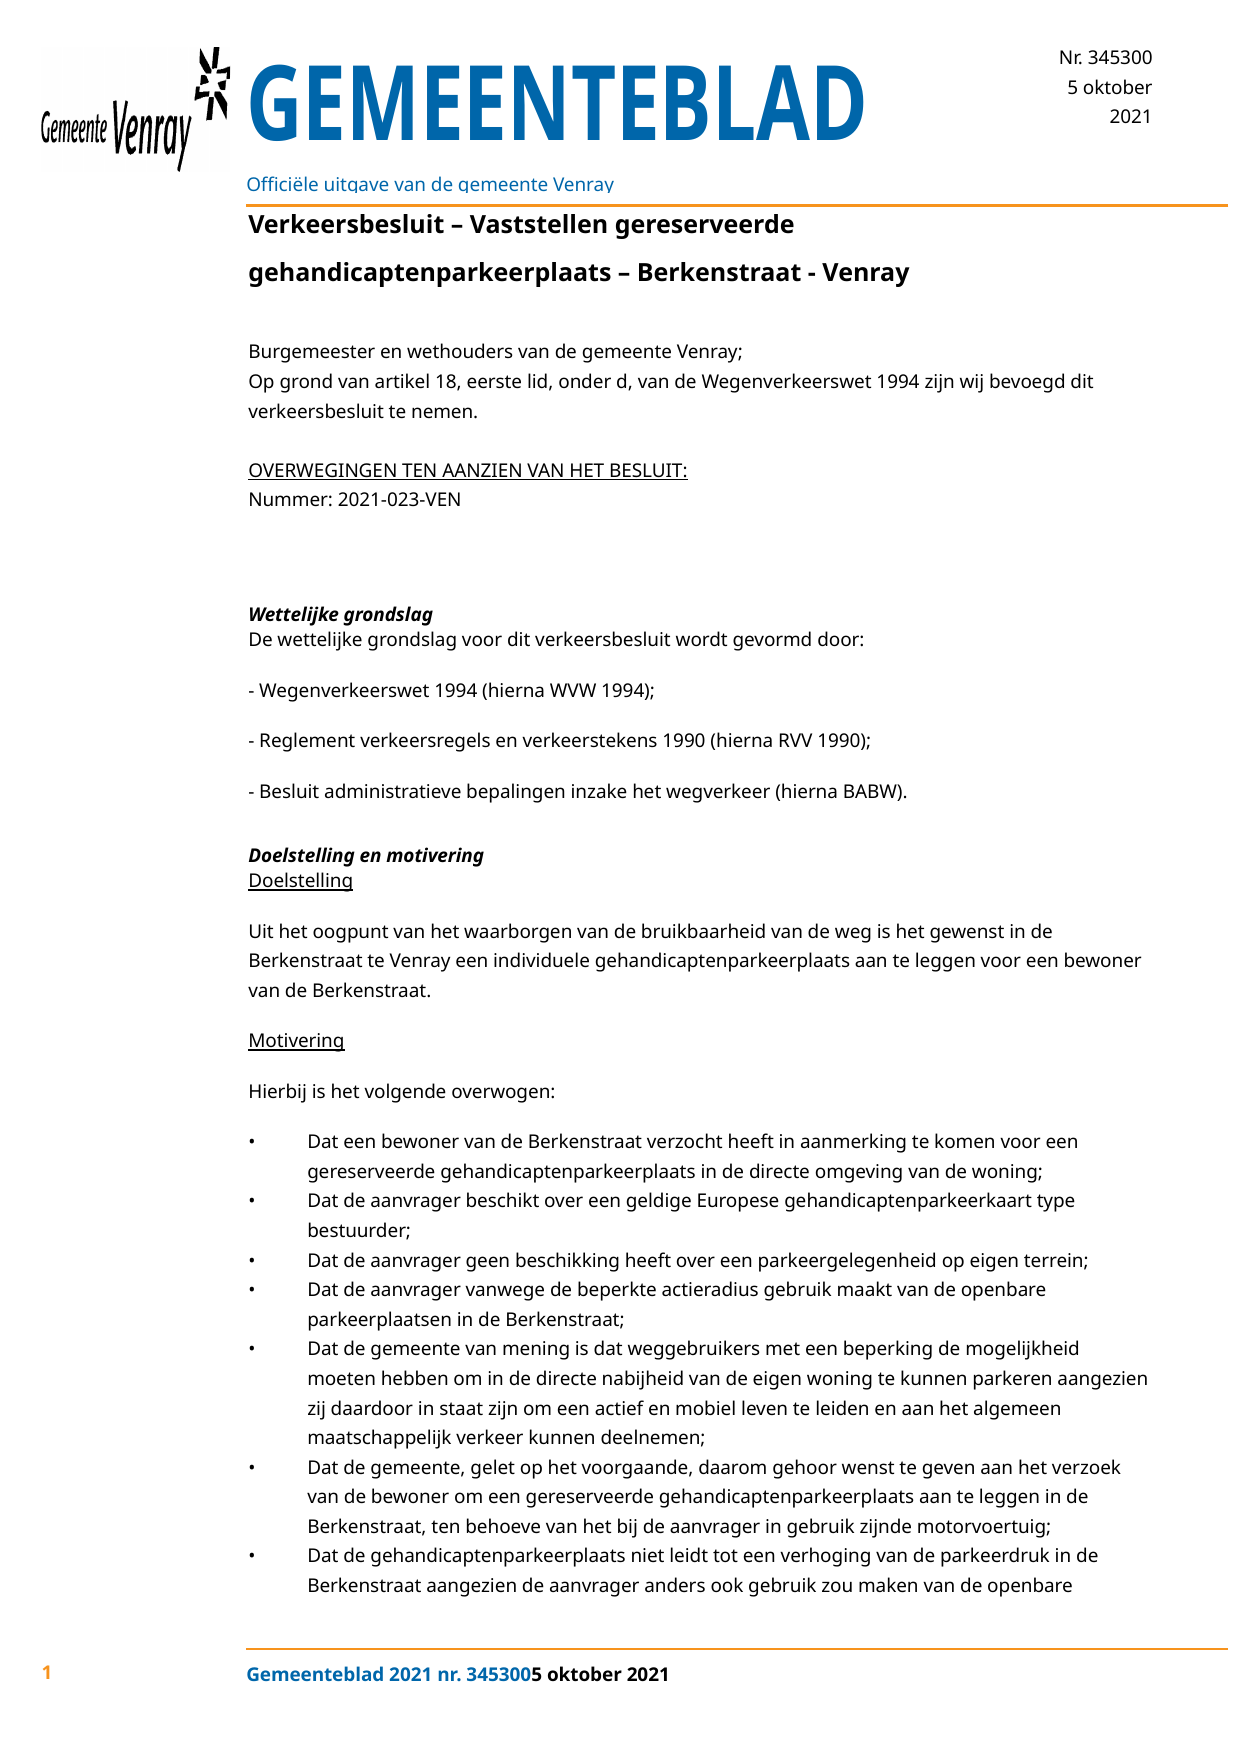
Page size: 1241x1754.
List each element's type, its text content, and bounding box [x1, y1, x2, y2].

text Motivering [248, 1028, 1152, 1053]
list Dat de gemeente van mening is dat weggebruikers met een beperking de mogelijkheid moeten hebben om in de directe nabijheid van de eigen woning te kunnen parkeren aangezien zij daardoor in staat zijn om een actief en mobiel leven te leiden en aan het algemeen maatschappelijk verkeer kunnen deelnemen; [248, 1336, 1152, 1450]
text Doelstelling en motivering [248, 842, 1152, 868]
text Doelstelling [248, 868, 1152, 893]
list Dat de aanvrager beschikt over een geldige Europese gehandicaptenparkeerkaart type bestuurder; [248, 1188, 1152, 1243]
text - Wegenverkeerswet 1994 (hierna WVW 1994); [248, 677, 1152, 703]
text Burgemeester en wethouders van de gemeente Venray; [248, 339, 1152, 364]
text - Reglement verkeersregels en verkeerstekens 1990 (hierna RVV 1990); [248, 727, 1152, 753]
list Dat de gemeente, gelet op het voorgaande, daarom gehoor wenst te geven aan het verzoek van de bewoner om een gereserveerde gehandicaptenparkeerplaats aan te leggen in de Berkenstraat, ten behoeve van het bij de aanvrager in gebruik zijnde motorvoertuig; [248, 1454, 1152, 1539]
text - Besluit administratieve bepalingen inzake het wegverkeer (hierna BABW). [248, 778, 1152, 804]
list Dat een bewoner van de Berkenstraat verzocht heeft in aanmerking te komen voor een gereserveerde gehandicaptenparkeerplaats in de directe omgeving van de woning; [248, 1128, 1152, 1184]
text Uit het oogpunt van het waarborgen van de bruikbaarheid van de weg is het gewenst in de Berkenstraat te Venray een individuele gehandicaptenparkeerplaats aan te leggen voor een bewoner van de Berkenstraat. [248, 918, 1152, 1003]
text Nummer: 2021-023-VEN [248, 487, 1152, 512]
text De wettelijke grondslag voor dit verkeersbesluit wordt gevormd door: [248, 627, 1152, 652]
text Verkeersbesluit – Vaststellen gereserveerde gehandicaptenparkeerplaats – Berkenstraat - Venray [248, 207, 1152, 288]
text Hierbij is het volgende overwogen: [248, 1078, 1152, 1104]
text OVERWEGINGEN TEN AANZIEN VAN HET BESLUIT: [248, 457, 1152, 483]
picture [41, 47, 231, 172]
list Dat de aanvrager vanwege de beperkte actieradius gebruik maakt van de openbare parkeerplaatsen in de Berkenstraat; [248, 1276, 1152, 1332]
list Dat de gehandicaptenparkeerplaats niet leidt tot een verhoging van de parkeerdruk in de Berkenstraat aangezien de aanvrager anders ook gebruik zou maken van de openbare [248, 1543, 1152, 1598]
text Wettelijke grondslag [248, 601, 1152, 627]
text Op grond van artikel 18, eerste lid, onder d, van de Wegenverkeerswet 1994 zijn wij bevoegd dit verkeersbesluit te nemen. [248, 368, 1152, 423]
list Dat de aanvrager geen beschikking heeft over een parkeergelegenheid op eigen terrein; [248, 1247, 1152, 1272]
